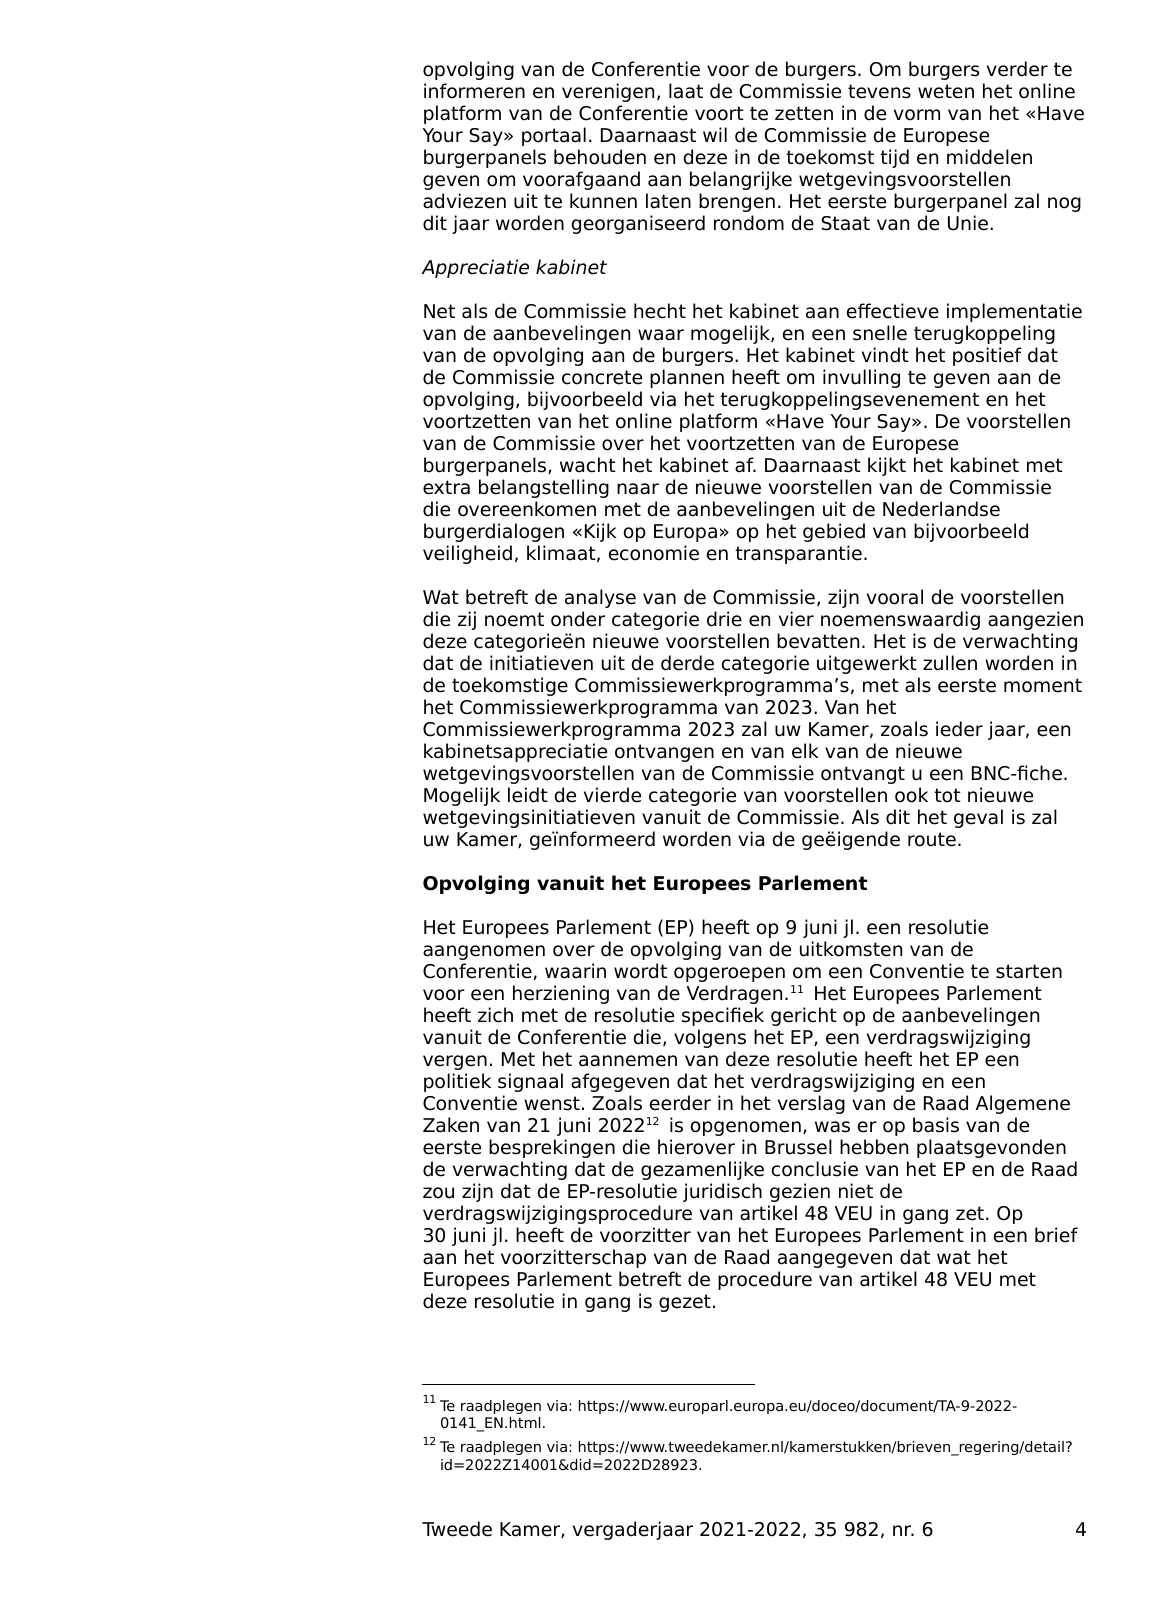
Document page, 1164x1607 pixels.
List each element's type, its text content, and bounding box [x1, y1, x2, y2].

text opvolging van de Conferentie voor de burgers. Om burgers verder te informeren en verenigen, laat de Commissie tevens weten het online platform van de Conferentie voort te zetten in de vorm van het «Have Your Say» portaal. Daarnaast wil de Commissie de Europese burgerpanels behouden en deze in de toekomst tijd en middelen geven om voorafgaand aan belangrijke wetgevingsvoorstellen adviezen uit te kunnen laten brengen. Het eerste burgerpanel zal nog dit jaar worden georganiseerd rondom de Staat van de Unie. [422, 59, 1087, 235]
subtitle Appreciatie kabinet [422, 257, 1087, 279]
text Te raadplegen via: https://www.tweedekamer.nl/kamerstukken/brieven_regering/detail?id=2022Z14001&did=2022D28923. [422, 1435, 1087, 1474]
text Het Europees Parlement (EP) heeft op 9 juni jl. een resolutie aangenomen over de opvolging van de uitkomsten van de Conferentie, waarin wordt opgeroepen om een Conventie te starten voor een herziening van de Verdragen. Het Europees Parlement heeft zich met de resolutie specifiek gericht op de aanbevelingen vanuit de Conferentie die, volgens het EP, een verdragswijziging vergen. Met het aannemen van deze resolutie heeft het EP een politiek signaal afgegeven dat het verdragswijziging en een Conventie wenst. Zoals eerder in het verslag van de Raad Algemene Zaken van 21 juni 2022 is opgenomen, was er op basis van de eerste besprekingen die hierover in Brussel hebben plaatsgevonden de verwachting dat de gezamenlijke conclusie van het EP en de Raad zou zijn dat de EP-resolutie juridisch gezien niet de verdragswijzigingsprocedure van artikel 48 VEU in gang zet. Op 30 juni jl. heeft de voorzitter van het Europees Parlement in een brief aan het voorzitterschap van de Raad aangegeven dat wat het Europees Parlement betreft de procedure van artikel 48 VEU met deze resolutie in gang is gezet. [422, 917, 1087, 1313]
text Net als de Commissie hecht het kabinet aan effectieve implementatie van de aanbevelingen waar mogelijk, en een snelle terugkoppeling van de opvolging aan de burgers. Het kabinet vindt het positief dat de Commissie concrete plannen heeft om invulling te geven aan de opvolging, bijvoorbeeld via het terugkoppelingsevenement en het voortzetten van het online platform «Have Your Say». De voorstellen van de Commissie over het voortzetten van de Europese burgerpanels, wacht het kabinet af. Daarnaast kijkt het kabinet met extra belangstelling naar de nieuwe voorstellen van de Commissie die overeenkomen met de aanbevelingen uit de Nederlandse burgerdialogen «Kijk op Europa» op het gebied van bijvoorbeeld veiligheid, klimaat, economie en transparantie. [422, 301, 1087, 565]
text Wat betreft de analyse van de Commissie, zijn vooral de voorstellen die zij noemt onder categorie drie en vier noemenswaardig aangezien deze categorieën nieuwe voorstellen bevatten. Het is de verwachting dat de initiatieven uit de derde categorie uitgewerkt zullen worden in de toekomstige Commissiewerkprogramma’s, met als eerste moment het Commissiewerkprogramma van 2023. Van het Commissiewerkprogramma 2023 zal uw Kamer, zoals ieder jaar, een kabinetsappreciatie ontvangen en van elk van de nieuwe wetgevingsvoorstellen van de Commissie ontvangt u een BNC-fiche. Mogelijk leidt de vierde categorie van voorstellen ook tot nieuwe wetgevingsinitiatieven vanuit de Commissie. Als dit het geval is zal uw Kamer, geïnformeerd worden via de geëigende route. [422, 587, 1087, 851]
subtitle Opvolging vanuit het Europees Parlement [422, 873, 1087, 895]
text Te raadplegen via: https://www.europarl.europa.eu/doceo/document/TA-9-2022-0141_EN.html. [422, 1393, 1087, 1432]
